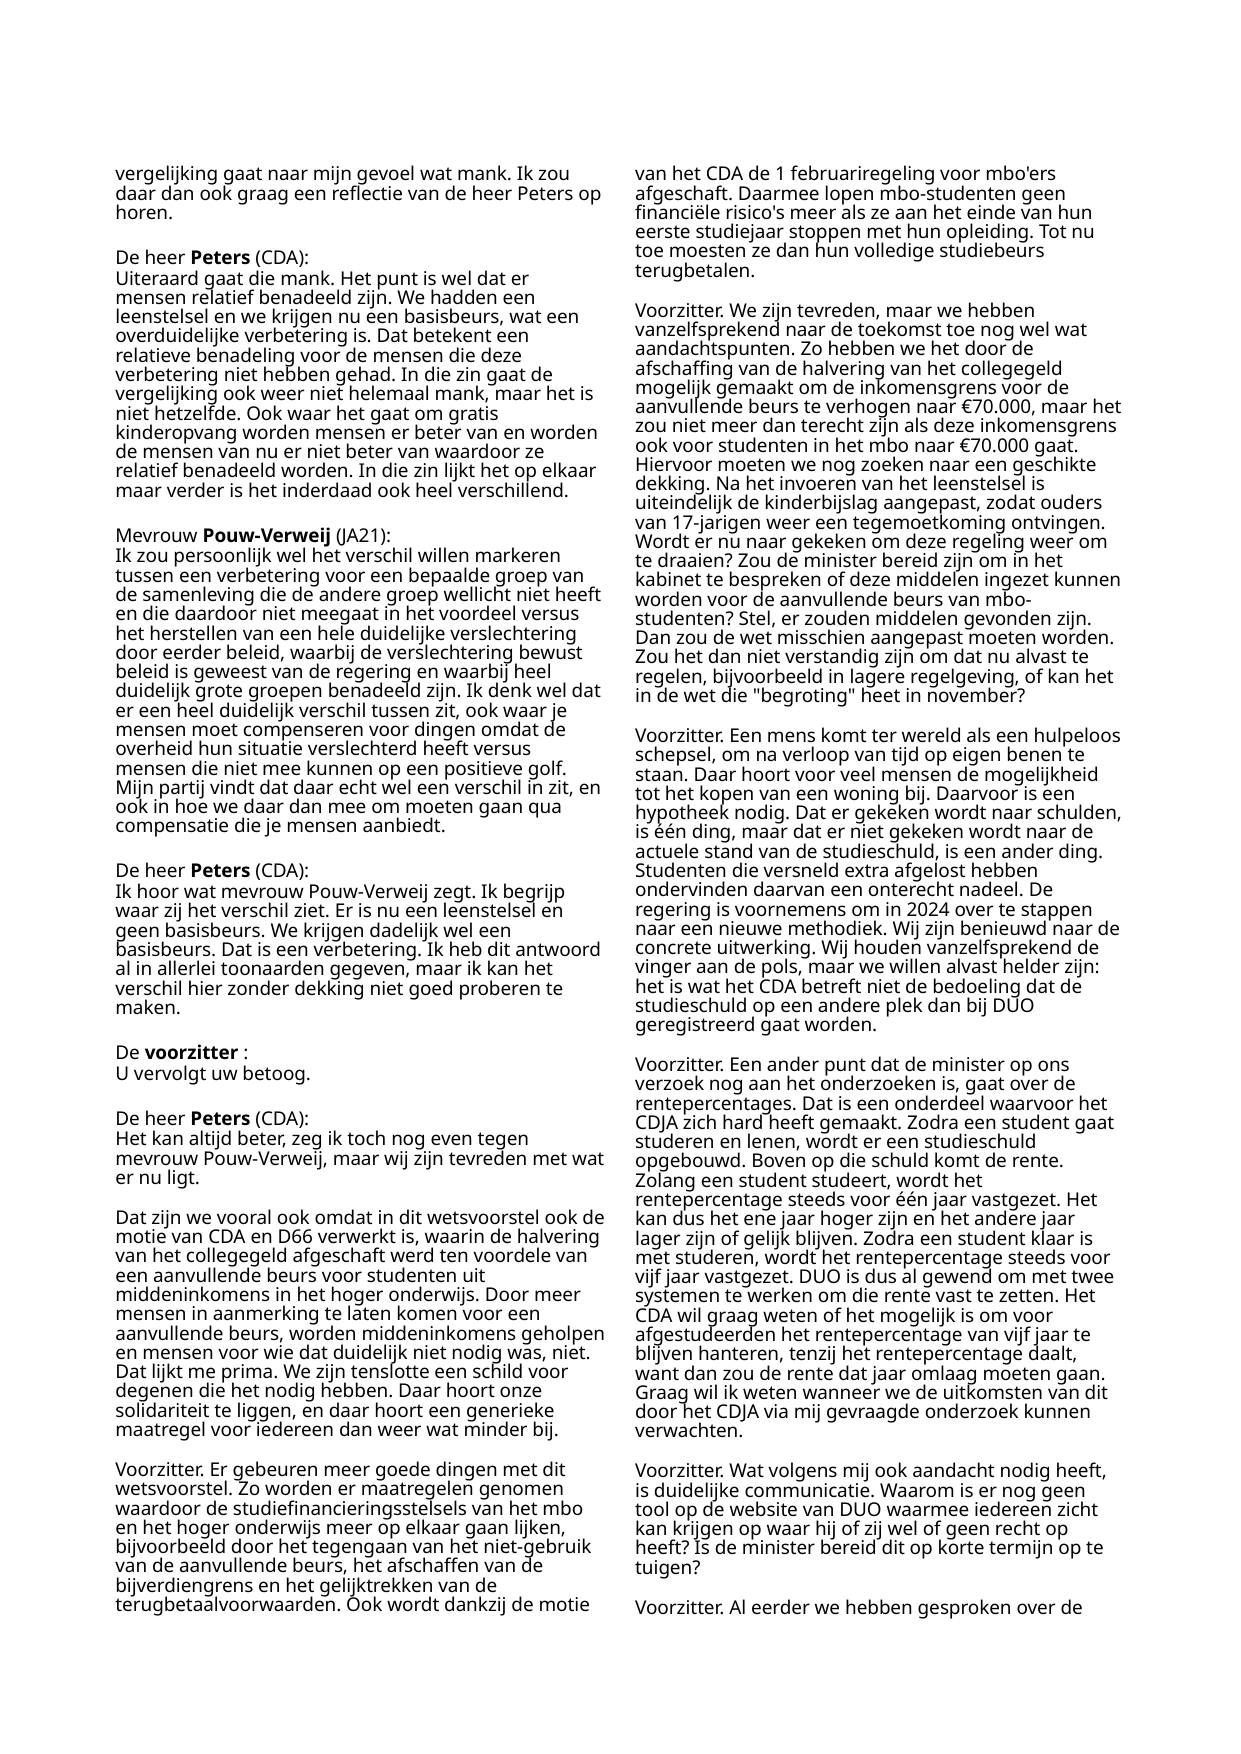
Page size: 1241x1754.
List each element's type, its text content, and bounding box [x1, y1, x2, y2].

text van het CDA de 1 februariregeling voor mbo'ers afgeschaft. Daarmee lopen mbo-studenten geen financiële risico's meer als ze aan het einde van hun eerste studiejaar stoppen met hun opleiding. Tot nu toe moesten ze dan hun volledige studiebeurs terugbetalen. [635, 165, 1125, 281]
text Voorzitter. Al eerder we hebben gesproken over de [635, 1599, 1125, 1618]
text De heer Peters (CDA): [115, 244, 605, 270]
text Voorzitter. Een mens komt ter wereld als een hulpeloos schepsel, om na verloop van tijd op eigen benen te staan. Daar hoort voor veel mensen de mogelijkheid tot het kopen van een woning bij. Daarvoor is een hypotheek nodig. Dat er gekeken wordt naar schulden, is één ding, maar dat er niet gekeken wordt naar de actuele stand van de studieschuld, is een ander ding. Studenten die versneld extra afgelost hebben ondervinden daarvan een onterecht nadeel. De regering is voornemens om in 2024 over te stappen naar een nieuwe methodiek. Wij zijn benieuwd naar de concrete uitwerking. Wij houden vanzelfsprekend de vinger aan de pols, maar we willen alvast helder zijn: het is wat het CDA betreft niet de bedoeling dat de studieschuld op een andere plek dan bij DUO geregistreerd gaat worden. [635, 727, 1125, 1035]
text Mevrouw Pouw-Verweij (JA21): [115, 522, 605, 547]
text Voorzitter. We zijn tevreden, maar we hebben vanzelfsprekend naar de toekomst toe nog wel wat aandachtspunten. Zo hebben we het door de afschaffing van de halvering van het collegegeld mogelijk gemaakt om de inkomensgrens voor de aanvullende beurs te verhogen naar €70.000, maar het zou niet meer dan terecht zijn als deze inkomensgrens ook voor studenten in het mbo naar €70.000 gaat. Hiervoor moeten we nog zoeken naar een geschikte dekking. Na het invoeren van het leenstelsel is uiteindelijk de kinderbijslag aangepast, zodat ouders van 17-jarigen weer een tegemoetkoming ontvingen. Wordt er nu naar gekeken om deze regeling weer om te draaien? Zou de minister bereid zijn om in het kabinet te bespreken of deze middelen ingezet kunnen worden voor de aanvullende beurs van mbo-studenten? Stel, er zouden middelen gevonden zijn. Dan zou de wet misschien aangepast moeten worden. Zou het dan niet verstandig zijn om dat nu alvast te regelen, bijvoorbeeld in lagere regelgeving, of kan het in de wet die "begroting" heet in november? [635, 302, 1125, 706]
text Het kan altijd beter, zeg ik toch nog even tegen mevrouw Pouw-Verweij, maar wij zijn tevreden met wat er nu ligt. [115, 1130, 605, 1188]
text vergelijking gaat naar mijn gevoel wat mank. Ik zou daar dan ook graag een reflectie van de heer Peters op horen. [115, 165, 605, 223]
text Voorzitter. Wat volgens mij ook aandacht nodig heeft, is duidelijke communicatie. Waarom is er nog geen tool op de website van DUO waarmee iedereen zicht kan krijgen op waar hij of zij wel of geen recht op heeft? Is de minister bereid dit op korte termijn op te tuigen? [635, 1462, 1125, 1578]
text Voorzitter. Een ander punt dat de minister op ons verzoek nog aan het onderzoeken is, gaat over de rentepercentages. Dat is een onderdeel waarvoor het CDJA zich hard heeft gemaakt. Zodra een student gaat studeren en lenen, wordt er een studieschuld opgebouwd. Boven op die schuld komt de rente. Zolang een student studeert, wordt het rentepercentage steeds voor één jaar vastgezet. Het kan dus het ene jaar hoger zijn en het andere jaar lager zijn of gelijk blijven. Zodra een student klaar is met studeren, wordt het rentepercentage steeds voor vijf jaar vastgezet. DUO is dus al gewend om met twee systemen te werken om die rente vast te zetten. Het CDA wil graag weten of het mogelijk is om voor afgestudeerden het rentepercentage van vijf jaar te blijven hanteren, tenzij het rentepercentage daalt, want dan zou de rente dat jaar omlaag moeten gaan. Graag wil ik weten wanneer we de uitkomsten van dit door het CDJA via mij gevraagde onderzoek kunnen verwachten. [635, 1056, 1125, 1442]
text U vervolgt uw betoog. [115, 1064, 605, 1084]
text De heer Peters (CDA): [115, 857, 605, 883]
text Uiteraard gaat die mank. Het punt is wel dat er mensen relatief benadeeld zijn. We hadden een leenstelsel en we krijgen nu een basisbeurs, wat een overduidelijke verbetering is. Dat betekent een relatieve benadeling voor de mensen die deze verbetering niet hebben gehad. In die zin gaat de vergelijking ook weer niet helemaal mank, maar het is niet hetzelfde. Ook waar het gaat om gratis kinderopvang worden mensen er beter van en worden de mensen van nu er niet beter van waardoor ze relatief benadeeld worden. In die zin lijkt het op elkaar maar verder is het inderdaad ook heel verschillend. [115, 270, 605, 501]
text De voorzitter : [115, 1039, 605, 1064]
text Ik hoor wat mevrouw Pouw-Verweij zegt. Ik begrijp waar zij het verschil ziet. Er is nu een leenstelsel en geen basisbeurs. We krijgen dadelijk wel een basisbeurs. Dat is een verbetering. Ik heb dit antwoord al in allerlei toonaarden gegeven, maar ik kan het verschil hier zonder dekking niet goed proberen te maken. [115, 883, 605, 1018]
text Ik zou persoonlijk wel het verschil willen markeren tussen een verbetering voor een bepaalde groep van de samenleving die de andere groep wellicht niet heeft en die daardoor niet meegaat in het voordeel versus het herstellen van een hele duidelijke verslechtering door eerder beleid, waarbij de verslechtering bewust beleid is geweest van de regering en waarbij heel duidelijk grote groepen benadeeld zijn. Ik denk wel dat er een heel duidelijk verschil tussen zit, ook waar je mensen moet compenseren voor dingen omdat de overheid hun situatie verslechterd heeft versus mensen die niet mee kunnen op een positieve golf. Mijn partij vindt dat daar echt wel een verschil in zit, en ook in hoe we daar dan mee om moeten gaan qua compensatie die je mensen aanbiedt. [115, 547, 605, 837]
text Voorzitter. Er gebeuren meer goede dingen met dit wetsvoorstel. Zo worden er maatregelen genomen waardoor de studiefinancieringsstelsels van het mbo en het hoger onderwijs meer op elkaar gaan lijken, bijvoorbeeld door het tegengaan van het niet-gebruik van de aanvullende beurs, het afschaffen van de bijverdiengrens en het gelijktrekken van de terugbetaalvoorwaarden. Ook wordt dankzij de motie [115, 1461, 605, 1615]
text De heer Peters (CDA): [115, 1105, 605, 1130]
text Dat zijn we vooral ook omdat in dit wetsvoorstel ook de motie van CDA en D66 verwerkt is, waarin de halvering van het collegegeld afgeschaft werd ten voordele van een aanvullende beurs voor studenten uit middeninkomens in het hoger onderwijs. Door meer mensen in aanmerking te laten komen voor een aanvullende beurs, worden middeninkomens geholpen en mensen voor wie dat duidelijk niet nodig was, niet. Dat lijkt me prima. We zijn tenslotte een schild voor degenen die het nodig hebben. Daar hoort onze solidariteit te liggen, en daar hoort een generieke maatregel voor iedereen dan weer wat minder bij. [115, 1209, 605, 1440]
